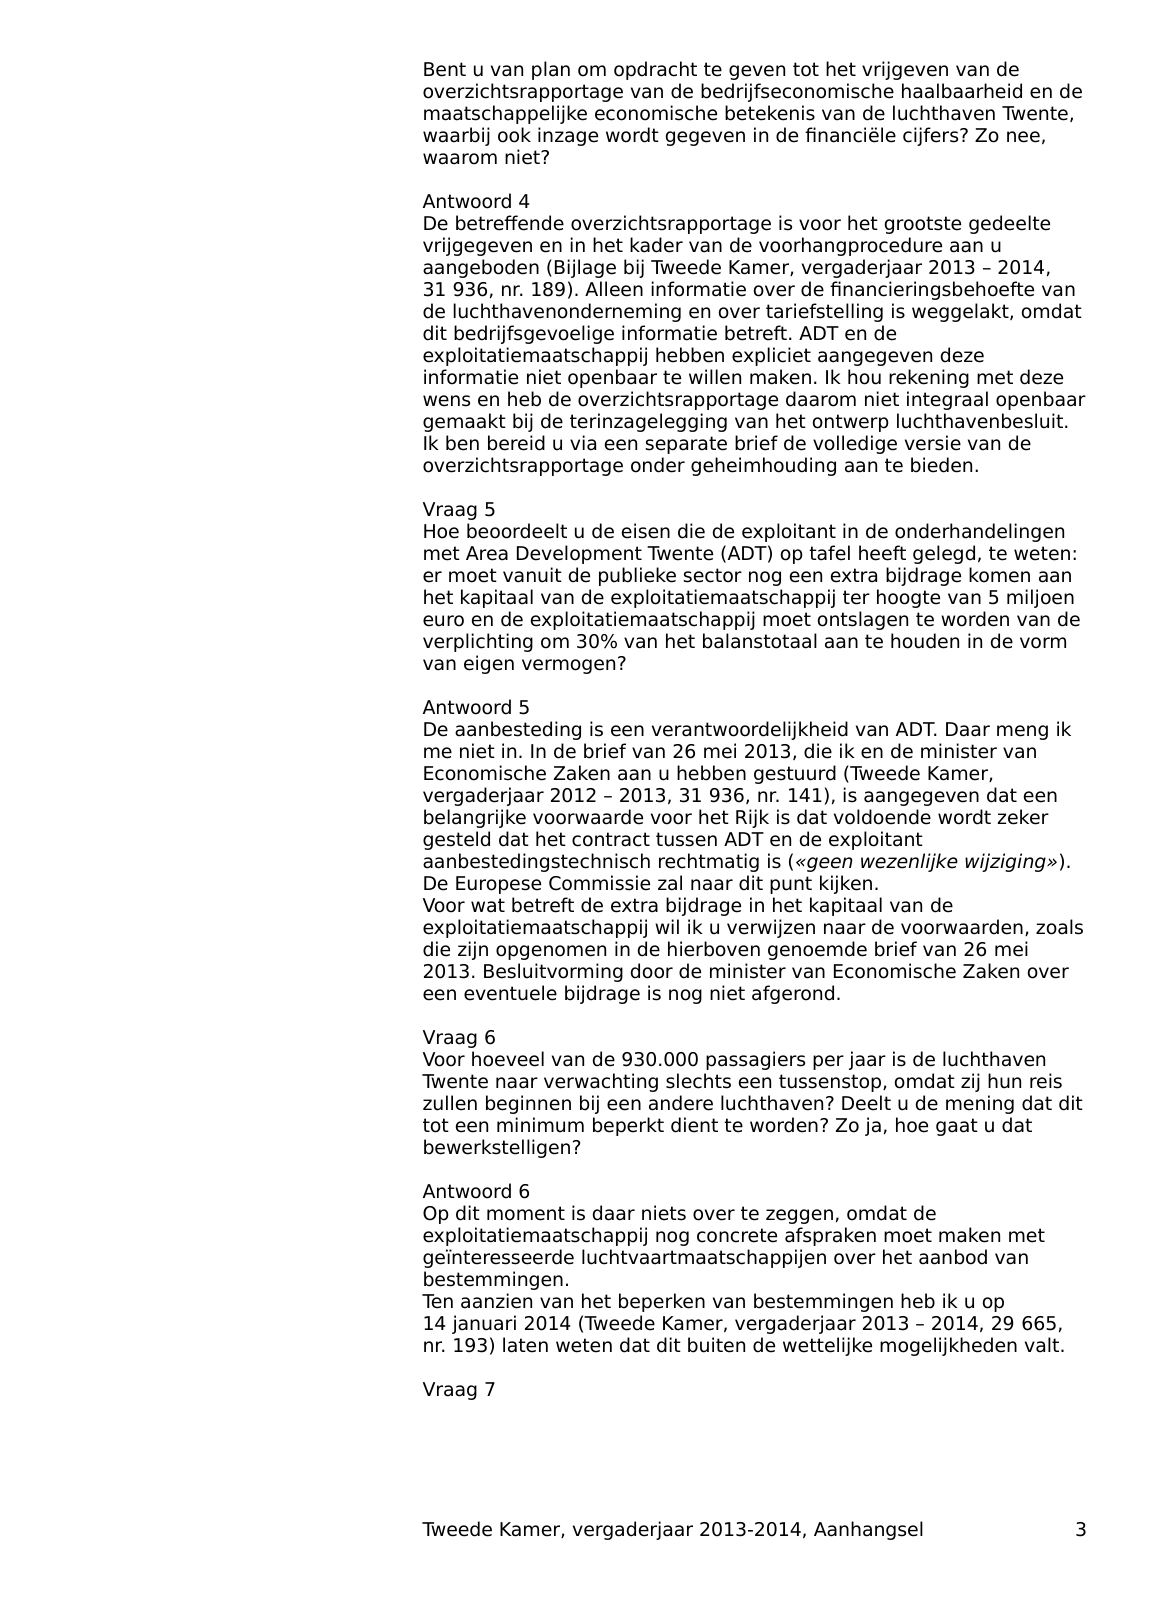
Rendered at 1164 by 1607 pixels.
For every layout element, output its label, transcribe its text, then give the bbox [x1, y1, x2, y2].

text Antwoord 4 [422, 191, 1087, 213]
text Bent u van plan om opdracht te geven tot het vrijgeven van de overzichtsrapportage van de bedrijfseconomische haalbaarheid en de maatschappelijke economische betekenis van de luchthaven Twente, waarbij ook inzage wordt gegeven in de financiële cijfers? Zo nee, waarom niet? [422, 59, 1087, 169]
text De betreffende overzichtsrapportage is voor het grootste gedeelte vrijgegeven en in het kader van de voorhangprocedure aan u aangeboden (Bijlage bij Tweede Kamer, vergaderjaar 2013 – 2014, 31 936, nr. 189). Alleen informatie over de financieringsbehoefte van de luchthavenonderneming en over tariefstelling is weggelakt, omdat dit bedrijfsgevoelige informatie betreft. ADT en de exploitatiemaatschappij hebben expliciet aangegeven deze informatie niet openbaar te willen maken. Ik hou rekening met deze wens en heb de overzichtsrapportage daarom niet integraal openbaar gemaakt bij de terinzagelegging van het ontwerp luchthavenbesluit. Ik ben bereid u via een separate brief de volledige versie van de overzichtsrapportage onder geheimhouding aan te bieden. [422, 213, 1087, 477]
text Vraag 5 [422, 499, 1087, 521]
text De aanbesteding is een verantwoordelijkheid van ADT. Daar meng ik me niet in. In de brief van 26 mei 2013, die ik en de minister van Economische Zaken aan u hebben gestuurd (Tweede Kamer, vergaderjaar 2012 – 2013, 31 936, nr. 141), is aangegeven dat een belangrijke voorwaarde voor het Rijk is dat voldoende wordt zeker gesteld dat het contract tussen ADT en de exploitant aanbestedingstechnisch rechtmatig is («geen wezenlijke wijziging»). De Europese Commissie zal naar dit punt kijken. [422, 719, 1087, 895]
text Voor wat betreft de extra bijdrage in het kapitaal van de exploitatiemaatschappij wil ik u verwijzen naar de voorwaarden, zoals die zijn opgenomen in de hierboven genoemde brief van 26 mei 2013. Besluitvorming door de minister van Economische Zaken over een eventuele bijdrage is nog niet afgerond. [422, 895, 1087, 1005]
text Op dit moment is daar niets over te zeggen, omdat de exploitatiemaatschappij nog concrete afspraken moet maken met geïnteresseerde luchtvaartmaatschappijen over het aanbod van bestemmingen. [422, 1203, 1087, 1291]
text Antwoord 5 [422, 697, 1087, 719]
text Ten aanzien van het beperken van bestemmingen heb ik u op 14 januari 2014 (Tweede Kamer, vergaderjaar 2013 – 2014, 29 665, nr. 193) laten weten dat dit buiten de wettelijke mogelijkheden valt. [422, 1291, 1087, 1357]
text Vraag 6 [422, 1027, 1087, 1049]
text Vraag 7 [422, 1379, 1087, 1401]
text Antwoord 6 [422, 1181, 1087, 1203]
text Voor hoeveel van de 930.000 passagiers per jaar is de luchthaven Twente naar verwachting slechts een tussenstop, omdat zij hun reis zullen beginnen bij een andere luchthaven? Deelt u de mening dat dit tot een minimum beperkt dient te worden? Zo ja, hoe gaat u dat bewerkstelligen? [422, 1049, 1087, 1159]
text Hoe beoordeelt u de eisen die de exploitant in de onderhandelingen met Area Development Twente (ADT) op tafel heeft gelegd, te weten: er moet vanuit de publieke sector nog een extra bijdrage komen aan het kapitaal van de exploitatiemaatschappij ter hoogte van 5 miljoen euro en de exploitatiemaatschappij moet ontslagen te worden van de verplichting om 30% van het balanstotaal aan te houden in de vorm van eigen vermogen? [422, 521, 1087, 675]
